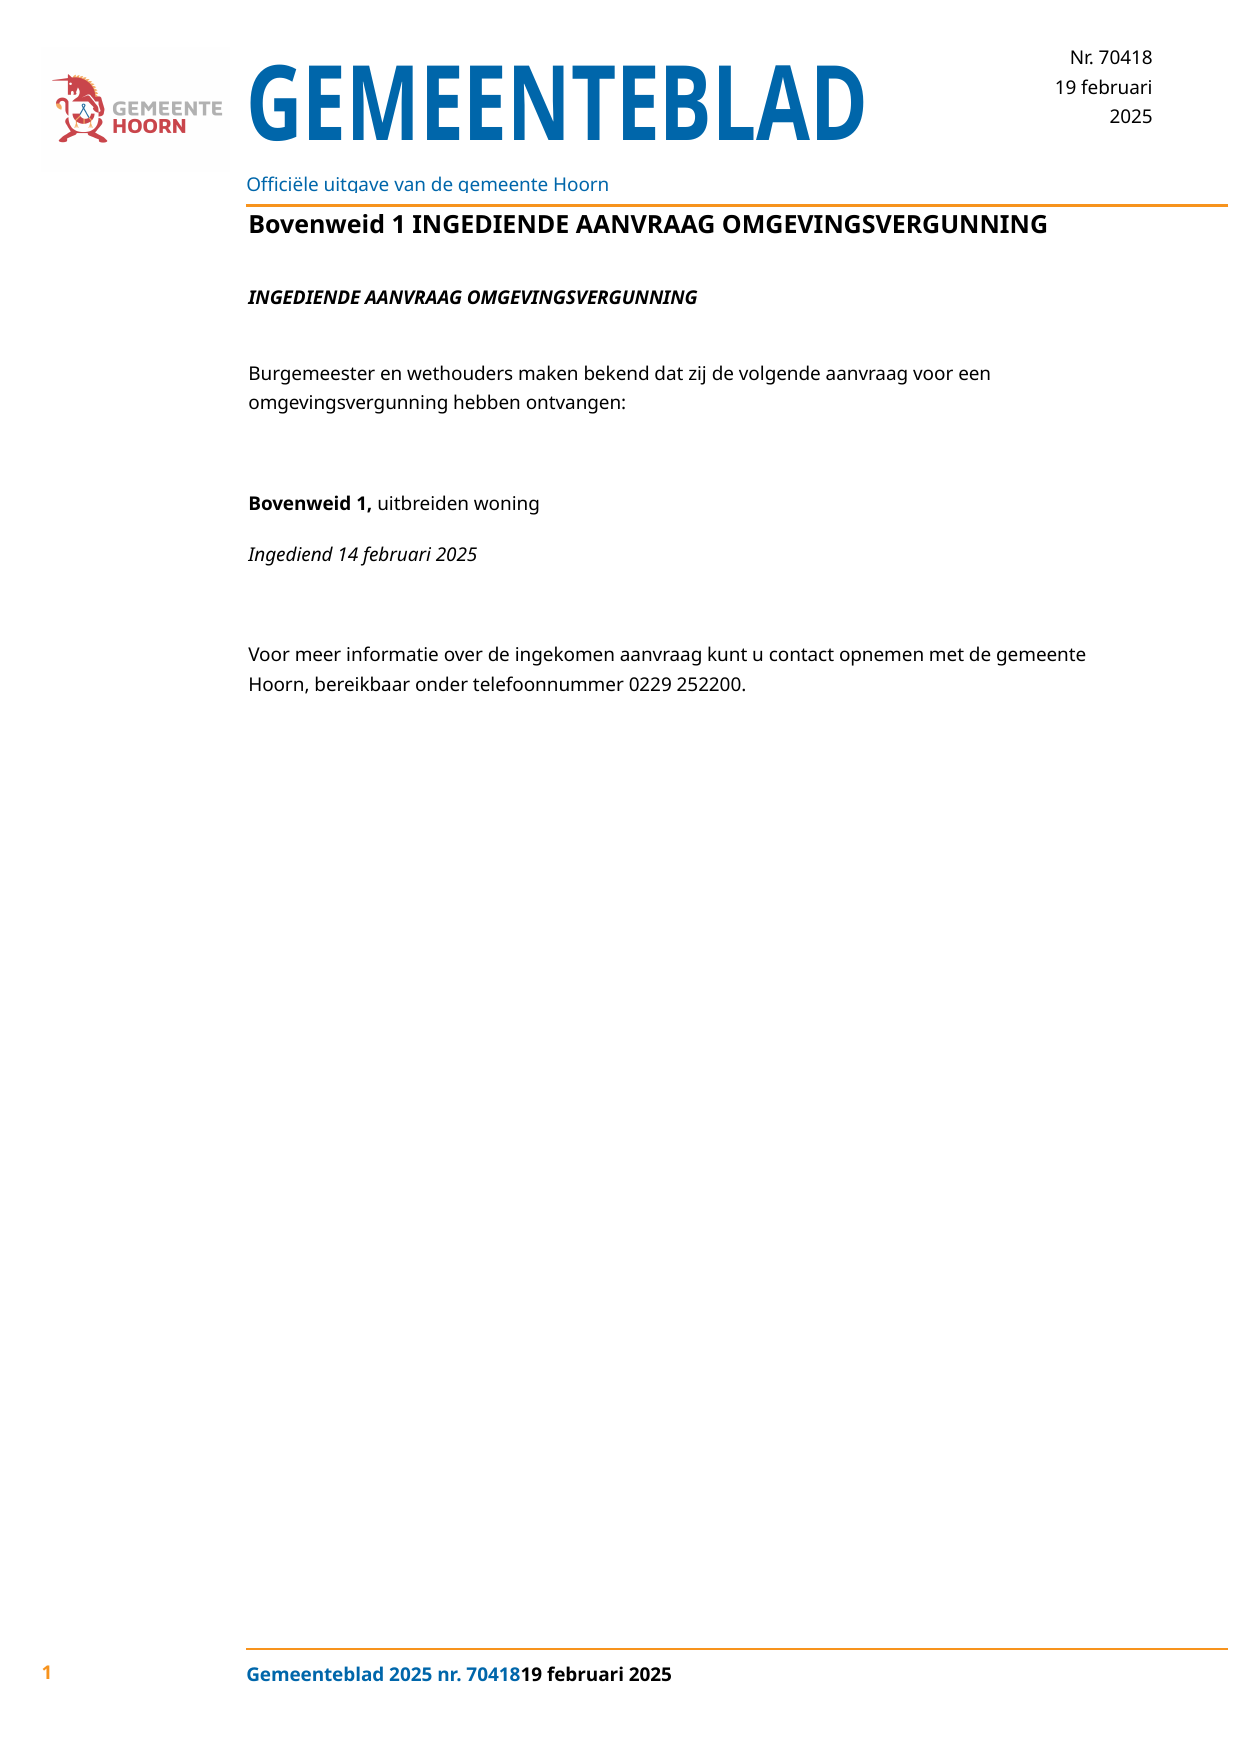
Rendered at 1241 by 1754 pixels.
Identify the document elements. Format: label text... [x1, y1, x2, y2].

text Bovenweid 1 INGEDIENDE AANVRAAG OMGEVINGSVERGUNNING [248, 207, 1152, 241]
text Ingediend 14 februari 2025 [248, 541, 1152, 567]
text INGEDIENDE AANVRAAG OMGEVINGSVERGUNNING [248, 284, 1152, 309]
text Voor meer informatie over de ingekomen aanvraag kunt u contact opnemen met de gemeente Hoorn, bereikbaar onder telefoonnummer 0229 252200. [248, 642, 1152, 697]
text Burgemeester en wethouders maken bekend dat zij de volgende aanvraag voor een omgevingsvergunning hebben ontvangen: [248, 360, 1152, 415]
text Bovenweid 1, uitbreiden woning [248, 490, 1152, 516]
picture [41, 47, 231, 172]
